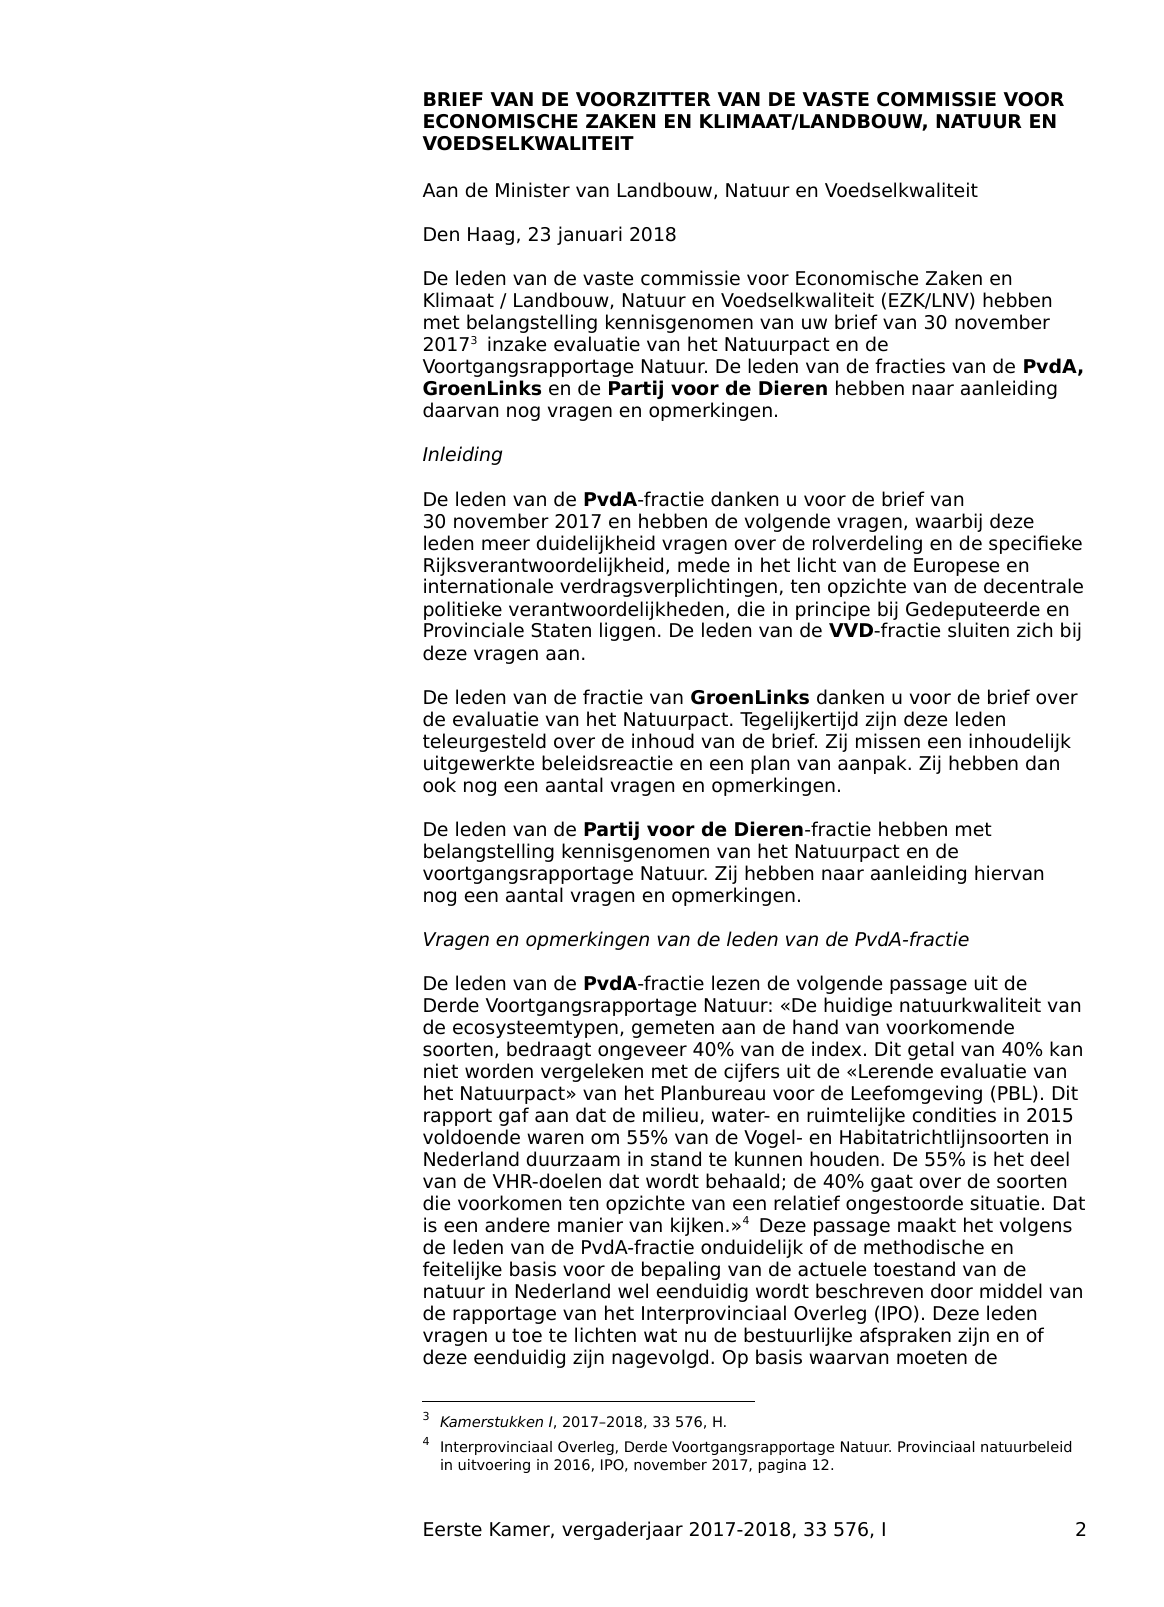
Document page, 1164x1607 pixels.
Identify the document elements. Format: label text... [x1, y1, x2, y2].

text Den Haag, 23 januari 2018 [422, 224, 1087, 246]
subtitle Vragen en opmerkingen van de leden van de PvdA-fractie [422, 929, 1087, 951]
subtitle BRIEF VAN DE VOORZITTER VAN DE VASTE COMMISSIE VOOR ECONOMISCHE ZAKEN EN KLIMAAT/LANDBOUW, NATUUR EN VOEDSELKWALITEIT [422, 89, 1087, 155]
text De leden van de PvdA-fractie lezen de volgende passage uit de Derde Voortgangsrapportage Natuur: «De huidige natuurkwaliteit van de ecosysteemtypen, gemeten aan de hand van voorkomende soorten, bedraagt ongeveer 40% van de index. Dit getal van 40% kan niet worden vergeleken met de cijfers uit de «Lerende evaluatie van het Natuurpact» van het Planbureau voor de Leefomgeving (PBL). Dit rapport gaf aan dat de milieu, water- en ruimtelijke condities in 2015 voldoende waren om 55% van de Vogel- en Habitatrichtlijnsoorten in Nederland duurzaam in stand te kunnen houden. De 55% is het deel van de VHR-doelen dat wordt behaald; de 40% gaat over de soorten die voorkomen ten opzichte van een relatief ongestoorde situatie. Dat is een andere manier van kijken.» Deze passage maakt het volgens de leden van de PvdA-fractie onduidelijk of de methodische en feitelijke basis voor de bepaling van de actuele toestand van de natuur in Nederland wel eenduidig wordt beschreven door middel van de rapportage van het Interprovinciaal Overleg (IPO). Deze leden vragen u toe te lichten wat nu de bestuurlijke afspraken zijn en of deze eenduidig zijn nagevolgd. Op basis waarvan moeten de [422, 973, 1087, 1368]
text De leden van de vaste commissie voor Economische Zaken en Klimaat / Landbouw, Natuur en Voedselkwaliteit (EZK/LNV) hebben met belangstelling kennisgenomen van uw brief van 30 november 2017 inzake evaluatie van het Natuurpact en de Voortgangsrapportage Natuur. De leden van de fracties van de PvdA, GroenLinks en de Partij voor de Dieren hebben naar aanleiding daarvan nog vragen en opmerkingen. [422, 268, 1087, 422]
text De leden van de PvdA-fractie danken u voor de brief van 30 november 2017 en hebben de volgende vragen, waarbij deze leden meer duidelijkheid vragen over de rolverdeling en de specifieke Rijksverantwoordelijkheid, mede in het licht van de Europese en internationale verdragsverplichtingen, ten opzichte van de decentrale politieke verantwoordelijkheden, die in principe bij Gedeputeerde en Provinciale Staten liggen. De leden van de VVD-fractie sluiten zich bij deze vragen aan. [422, 488, 1087, 664]
subtitle Inleiding [422, 444, 1087, 466]
text Kamerstukken I, 2017–2018, 33 576, H. [422, 1410, 1087, 1432]
text De leden van de Partij voor de Dieren-fractie hebben met belangstelling kennisgenomen van het Natuurpact en de voortgangsrapportage Natuur. Zij hebben naar aanleiding hiervan nog een aantal vragen en opmerkingen. [422, 819, 1087, 907]
text De leden van de fractie van GroenLinks danken u voor de brief over de evaluatie van het Natuurpact. Tegelijkertijd zijn deze leden teleurgesteld over de inhoud van de brief. Zij missen een inhoudelijk uitgewerkte beleidsreactie en een plan van aanpak. Zij hebben dan ook nog een aantal vragen en opmerkingen. [422, 687, 1087, 796]
text Aan de Minister van Landbouw, Natuur en Voedselkwaliteit [422, 180, 1087, 202]
text Interprovinciaal Overleg, Derde Voortgangsrapportage Natuur. Provinciaal natuurbeleid in uitvoering in 2016, IPO, november 2017, pagina 12. [422, 1435, 1087, 1474]
